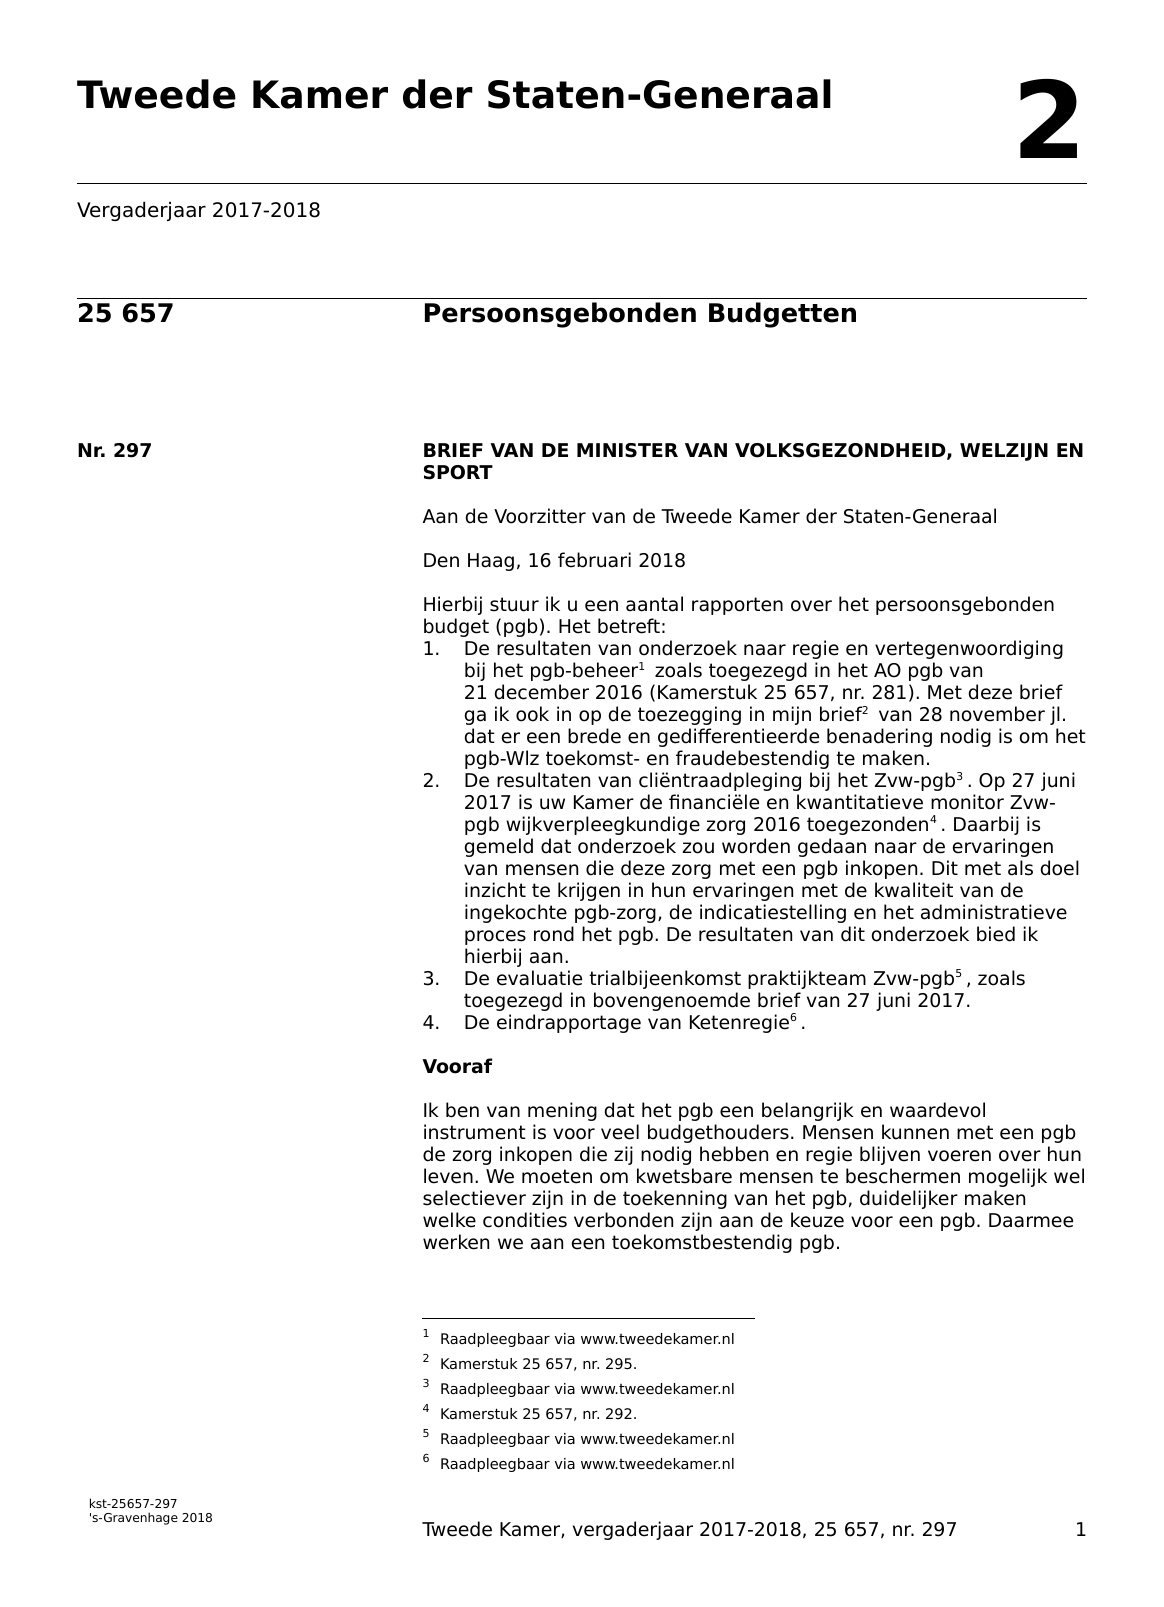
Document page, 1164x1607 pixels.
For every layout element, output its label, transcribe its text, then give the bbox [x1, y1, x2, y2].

table_cell Vergaderjaar 2017-2018 [77, 184, 1087, 298]
text Ik ben van mening dat het pgb een belangrijk en waardevol instrument is voor veel budgethouders. Mensen kunnen met een pgb de zorg inkopen die zij nodig hebben en regie blijven voeren over hun leven. We moeten om kwetsbare mensen te beschermen mogelijk wel selectiever zijn in de toekenning van het pgb, duidelijker maken welke condities verbonden zijn aan de keuze voor een pgb. Daarmee werken we aan een toekomstbestendig pgb. [422, 1100, 1087, 1254]
text Raadpleegbaar via www.tweedekamer.nl [422, 1427, 1087, 1449]
table_header 2 [886, 59, 1087, 183]
text 1. De resultaten van onderzoek naar regie en vertegenwoordiging bij het pgb-beheer zoals toegezegd in het AO pgb van 21 december 2016 (Kamerstuk 25 657, nr. 281). Met deze brief ga ik ook in op de toezegging in mijn brief van 28 november jl. dat er een brede en gedifferentieerde benadering nodig is om het pgb-Wlz toekomst- en fraudebestendig te maken. [422, 638, 1087, 770]
text 3. De evaluatie trialbijeenkomst praktijkteam Zvw-pgb, zoals toegezegd in bovengenoemde brief van 27 juni 2017. [422, 968, 1087, 1012]
text 2. De resultaten van cliëntraadpleging bij het Zvw-pgb. Op 27 juni 2017 is uw Kamer de financiële en kwantitatieve monitor Zvw-pgb wijkverpleegkundige zorg 2016 toegezonden. Daarbij is gemeld dat onderzoek zou worden gedaan naar de ervaringen van mensen die deze zorg met een pgb inkopen. Dit met als doel inzicht te krijgen in hun ervaringen met de kwaliteit van de ingekochte pgb-zorg, de indicatiestelling en het administratieve proces rond het pgb. De resultaten van dit onderzoek bied ik hierbij aan. [422, 770, 1087, 968]
text Raadpleegbaar via www.tweedekamer.nl [422, 1377, 1087, 1399]
text Den Haag, 16 februari 2018 [422, 550, 1087, 572]
subtitle Nr. 297 BRIEF VAN DE MINISTER VAN VOLKSGEZONDHEID, WELZIJN EN SPORT [77, 440, 1087, 484]
text 4. De eindrapportage van Ketenregie. [422, 1012, 1087, 1034]
text Kamerstuk 25 657, nr. 292. [422, 1402, 1087, 1424]
text Kamerstuk 25 657, nr. 295. [422, 1352, 1087, 1374]
text Hierbij stuur ik u een aantal rapporten over het persoonsgebonden budget (pgb). Het betreft: [422, 594, 1087, 638]
subtitle 25 657 Persoonsgebonden Budgetten [77, 299, 1087, 329]
text kst-25657-297 [88, 1497, 323, 1511]
text Raadpleegbaar via www.tweedekamer.nl [422, 1452, 1087, 1474]
table_header Tweede Kamer der Staten-Generaal [77, 59, 886, 183]
subtitle Vooraf [422, 1056, 1087, 1078]
text Aan de Voorzitter van de Tweede Kamer der Staten-Generaal [422, 506, 1087, 528]
text Raadpleegbaar via www.tweedekamer.nl [422, 1327, 1087, 1349]
text 's-Gravenhage 2018 [88, 1511, 323, 1525]
